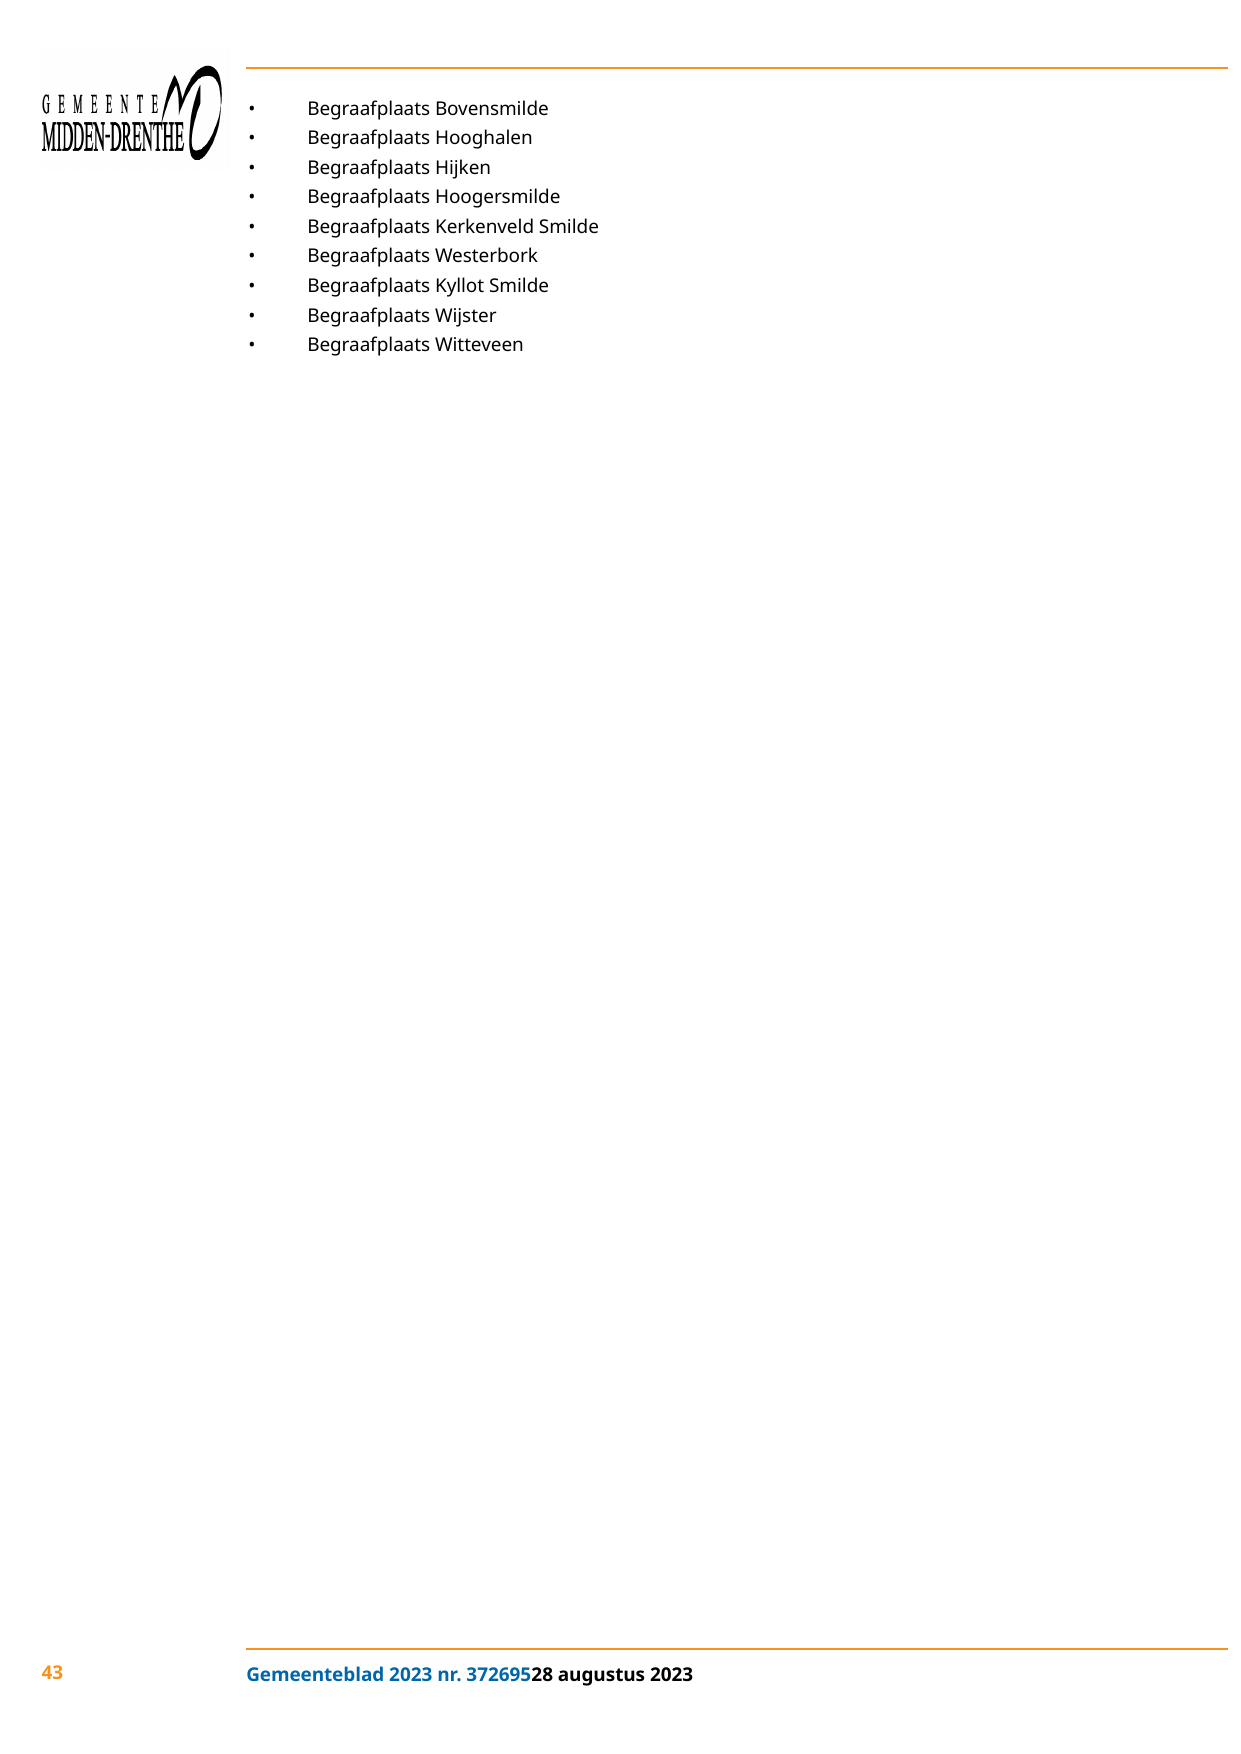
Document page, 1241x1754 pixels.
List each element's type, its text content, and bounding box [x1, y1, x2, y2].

list Begraafplaats Hijken [248, 154, 1152, 180]
list Begraafplaats Witteveen [248, 331, 1152, 357]
list Begraafplaats Bovensmilde [248, 95, 1152, 121]
list Begraafplaats Hoogersmilde [248, 183, 1152, 209]
list Begraafplaats Kyllot Smilde [248, 272, 1152, 298]
list Begraafplaats Kerkenveld Smilde [248, 213, 1152, 239]
list Begraafplaats Hooghalen [248, 124, 1152, 150]
list Begraafplaats Wijster [248, 302, 1152, 328]
list Begraafplaats Westerbork [248, 243, 1152, 268]
picture [41, 47, 231, 172]
